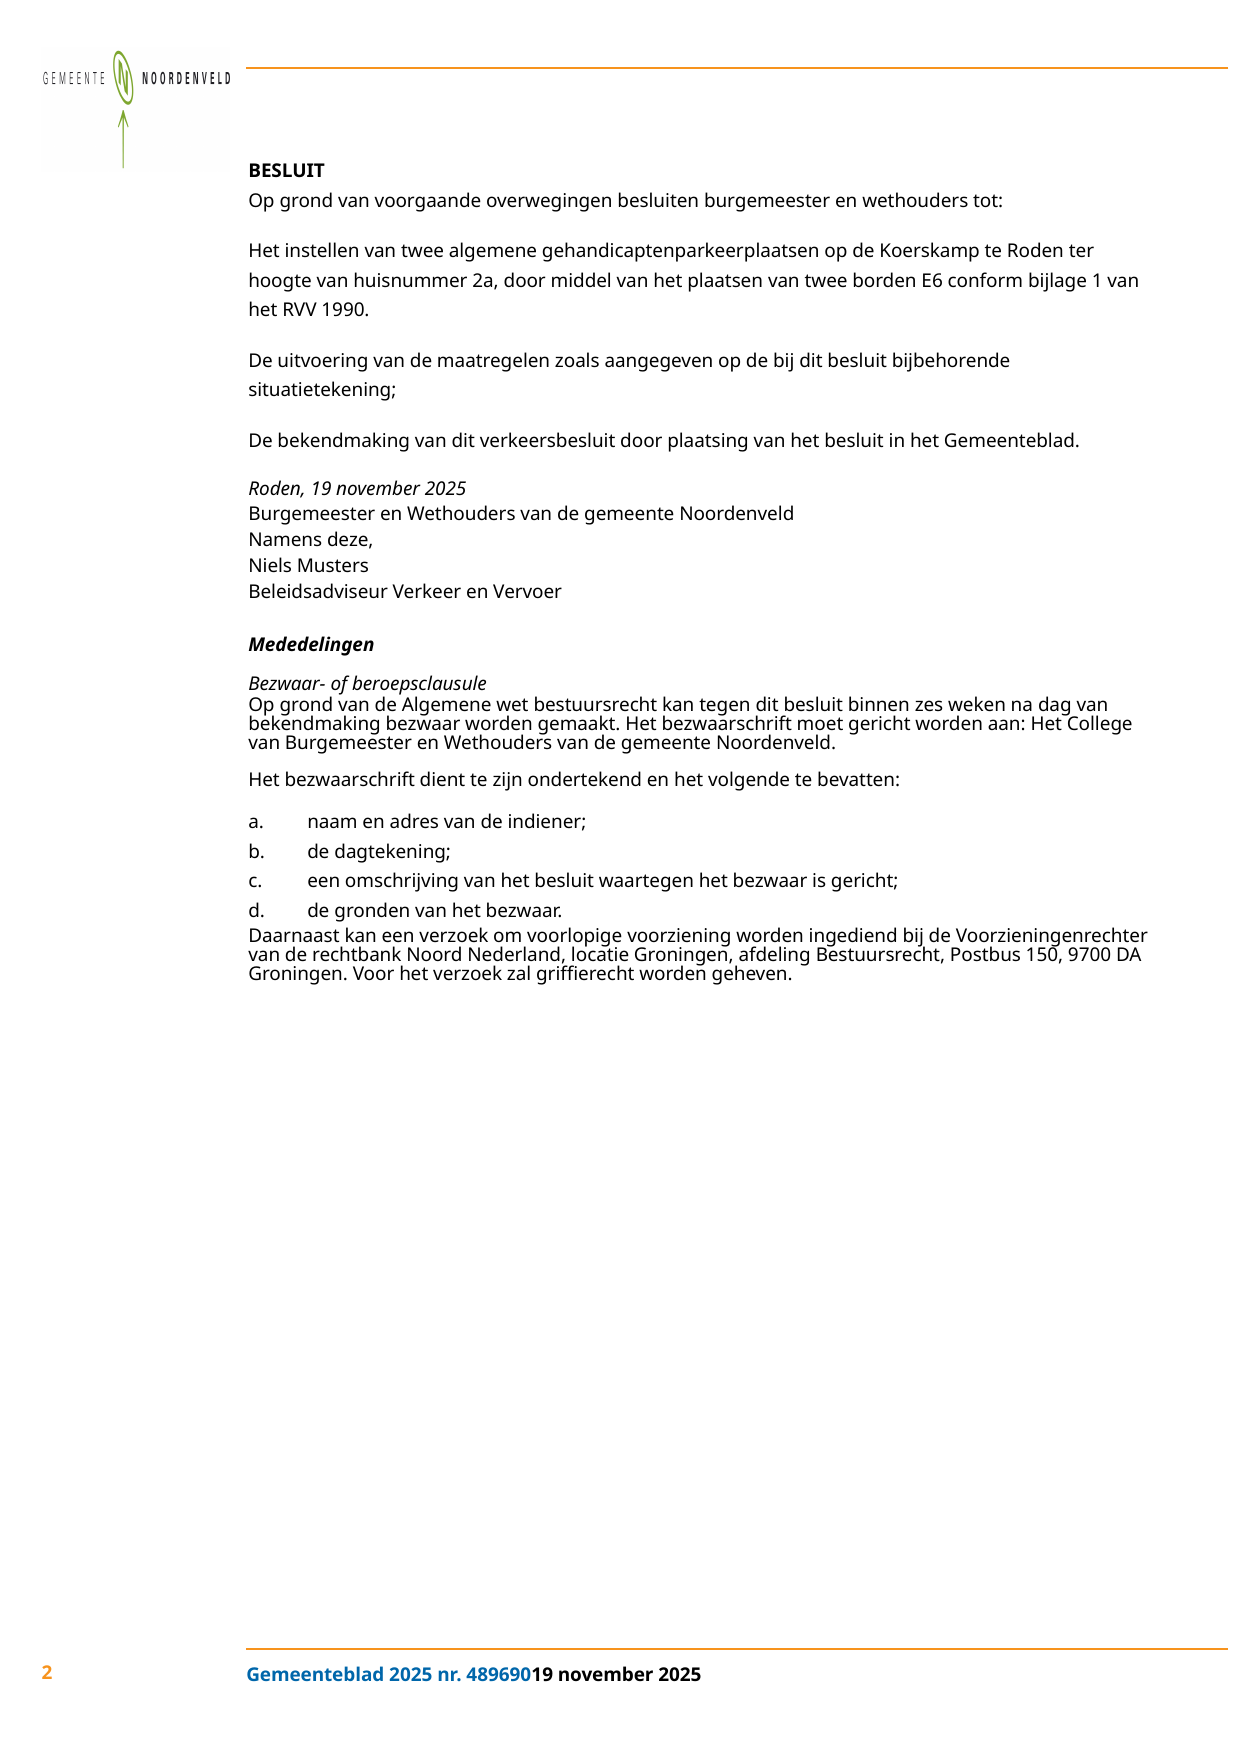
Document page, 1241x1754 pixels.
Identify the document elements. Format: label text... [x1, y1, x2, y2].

list de dagtekening; [248, 838, 1152, 863]
text Roden, 19 november 2025 [248, 475, 1152, 501]
text De bekendmaking van dit verkeersbesluit door plaatsing van het besluit in het Gemeenteblad. [248, 427, 1152, 453]
text Daarnaast kan een verzoek om voorlopige voorziening worden ingediend bij de Voorzieningenrechter van de rechtbank Noord Nederland, locatie Groningen, afdeling Bestuursrecht, Postbus 150, 9700 DA Groningen. Voor het verzoek zal griffierecht worden geheven. [248, 927, 1152, 984]
text BESLUIT [248, 157, 1152, 183]
list de gronden van het bezwaar. [248, 897, 1152, 923]
list een omschrijving van het besluit waartegen het bezwaar is gericht; [248, 867, 1152, 893]
text Bezwaar- of beroepsclausule [248, 670, 1152, 696]
text Op grond van voorgaande overwegingen besluiten burgemeester en wethouders tot: [248, 187, 1152, 213]
text Niels Musters [248, 552, 1152, 578]
text Burgemeester en Wethouders van de gemeente Noordenveld [248, 501, 1152, 526]
text Beleidsadviseur Verkeer en Vervoer [248, 578, 1152, 603]
text Het instellen van twee algemene gehandicaptenparkeerplaatsen op de Koerskamp te Roden ter hoogte van huisnummer 2a, door middel van het plaatsen van twee borden E6 conform bijlage 1 van het RVV 1990. [248, 237, 1152, 322]
text Mededelingen [248, 631, 1152, 656]
text De uitvoering van de maatregelen zoals aangegeven op de bij dit besluit bijbehorende situatietekening; [248, 347, 1152, 402]
list naam en adres van de indiener; [248, 808, 1152, 834]
text Namens deze, [248, 526, 1152, 552]
text Op grond van de Algemene wet bestuursrecht kan tegen dit besluit binnen zes weken na dag van bekendmaking bezwaar worden gemaakt. Het bezwaarschrift moet gericht worden aan: Het College van Burgemeester en Wethouders van de gemeente Noordenveld. [248, 696, 1152, 753]
text Het bezwaarschrift dient te zijn ondertekend en het volgende te bevatten: [248, 771, 1152, 791]
picture [41, 47, 231, 172]
